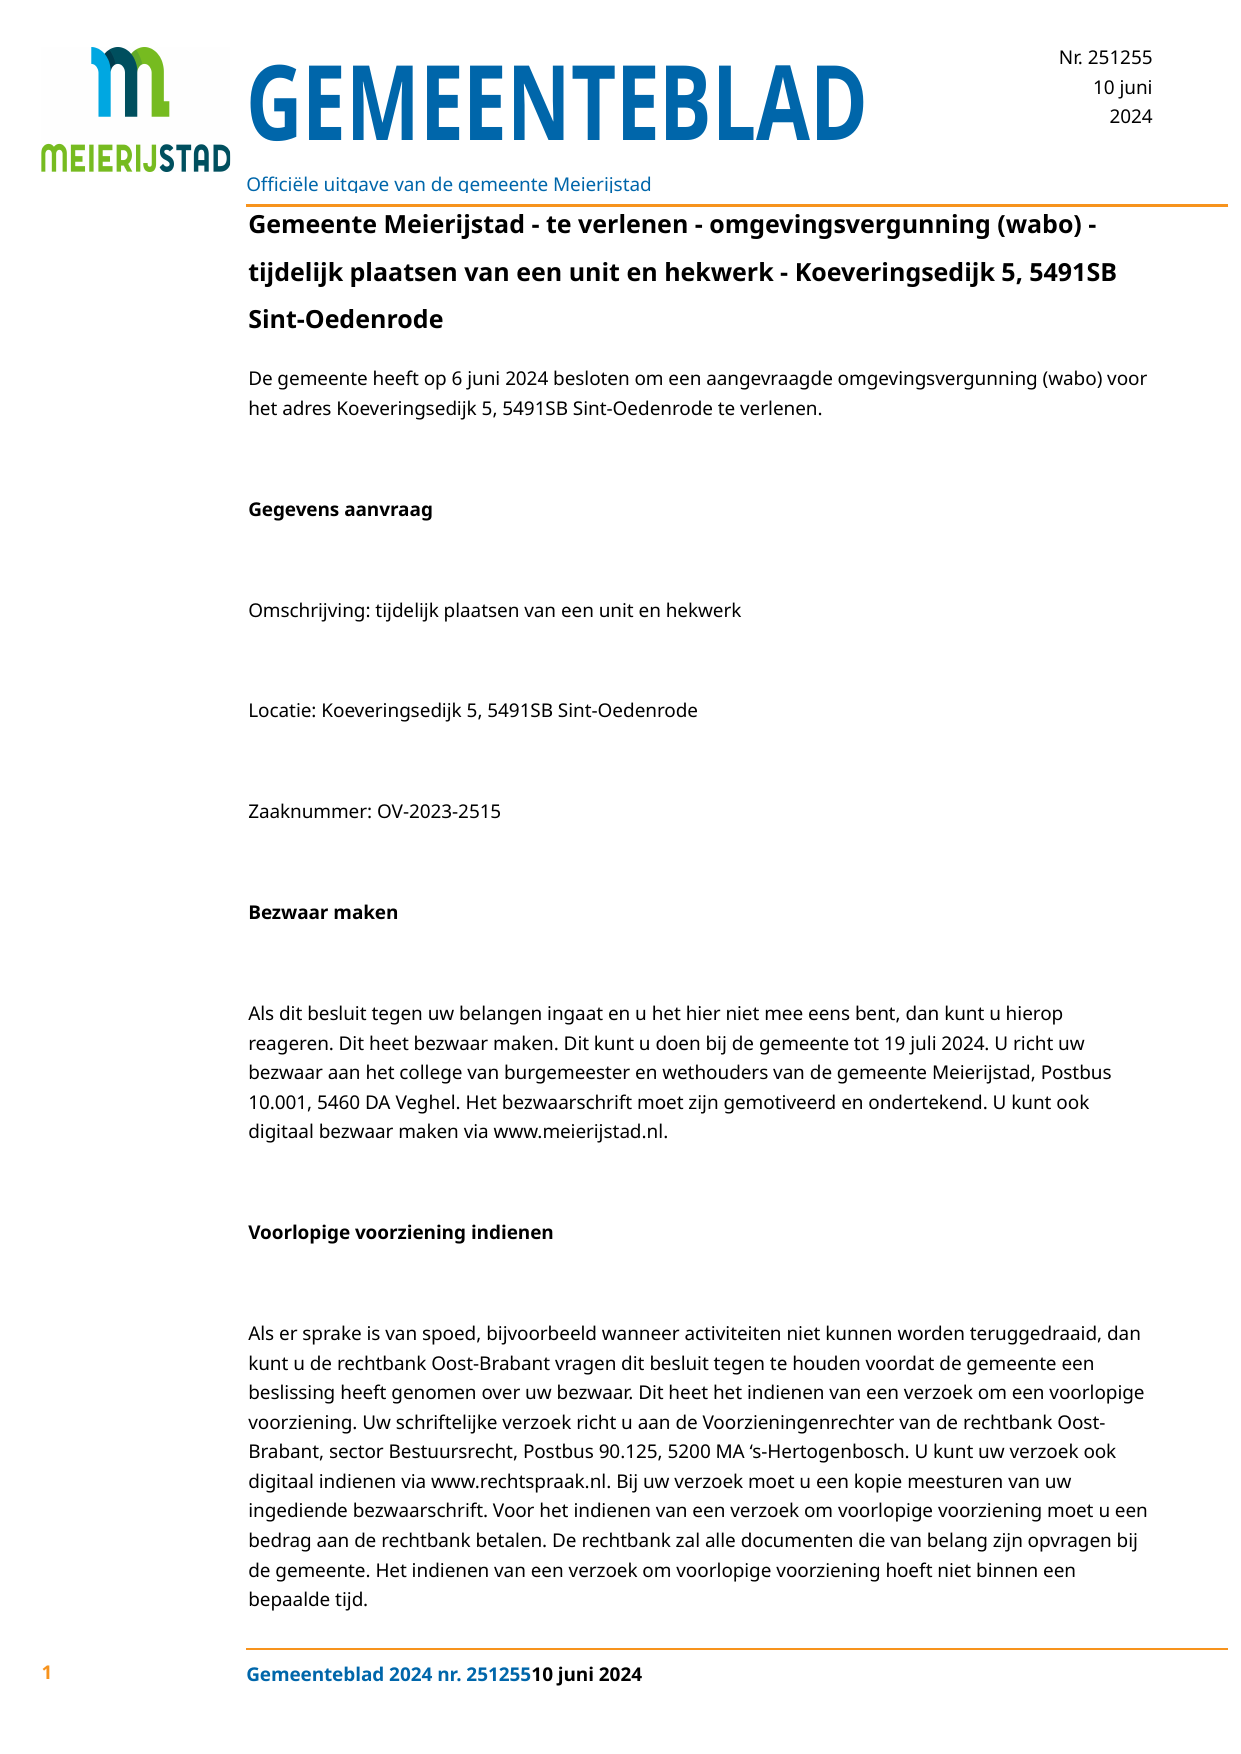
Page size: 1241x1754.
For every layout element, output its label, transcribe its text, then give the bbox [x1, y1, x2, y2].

picture [41, 47, 231, 172]
text De gemeente heeft op 6 juni 2024 besloten om een aangevraagde omgevingsvergunning (wabo) voor het adres Koeveringsedijk 5, 5491SB Sint-Oedenrode te verlenen. [248, 366, 1152, 421]
text Gemeente Meierijstad - te verlenen - omgevingsvergunning (wabo) - tijdelijk plaatsen van een unit en hekwerk - Koeveringsedijk 5, 5491SB Sint-Oedenrode [248, 207, 1152, 336]
text Locatie: Koeveringsedijk 5, 5491SB Sint-Oedenrode [248, 698, 1152, 723]
text Als er sprake is van spoed, bijvoorbeeld wanneer activiteiten niet kunnen worden teruggedraaid, dan kunt u de rechtbank Oost-Brabant vragen dit besluit tegen te houden voordat de gemeente een beslissing heeft genomen over uw bezwaar. Dit heet het indienen van een verzoek om een voorlopige voorziening. Uw schriftelijke verzoek richt u aan de Voorzieningenrechter van de rechtbank Oost-Brabant, sector Bestuursrecht, Postbus 90.125, 5200 MA ‘s-Hertogenbosch. U kunt uw verzoek ook digitaal indienen via www.rechtspraak.nl. Bij uw verzoek moet u een kopie meesturen van uw ingediende bezwaarschrift. Voor het indienen van een verzoek om voorlopige voorziening moet u een bedrag aan de rechtbank betalen. De rechtbank zal alle documenten die van belang zijn opvragen bij de gemeente. Het indienen van een verzoek om voorlopige voorziening hoeft niet binnen een bepaalde tijd. [248, 1320, 1152, 1612]
text Bezwaar maken [248, 899, 1152, 925]
text Voorlopige voorziening indienen [248, 1219, 1152, 1245]
text Als dit besluit tegen uw belangen ingaat en u het hier niet mee eens bent, dan kunt u hierop reageren. Dit heet bezwaar maken. Dit kunt u doen bij de gemeente tot 19 juli 2024. U richt uw bezwaar aan het college van burgemeester en wethouders van de gemeente Meierijstad, Postbus 10.001, 5460 DA Veghel. Het bezwaarschrift moet zijn gemotiveerd en ondertekend. U kunt ook digitaal bezwaar maken via www.meierijstad.nl. [248, 1000, 1152, 1144]
text Gegevens aanvraag [248, 496, 1152, 522]
text Omschrijving: tijdelijk plaatsen van een unit en hekwerk [248, 597, 1152, 622]
text Zaaknummer: OV-2023-2515 [248, 798, 1152, 824]
